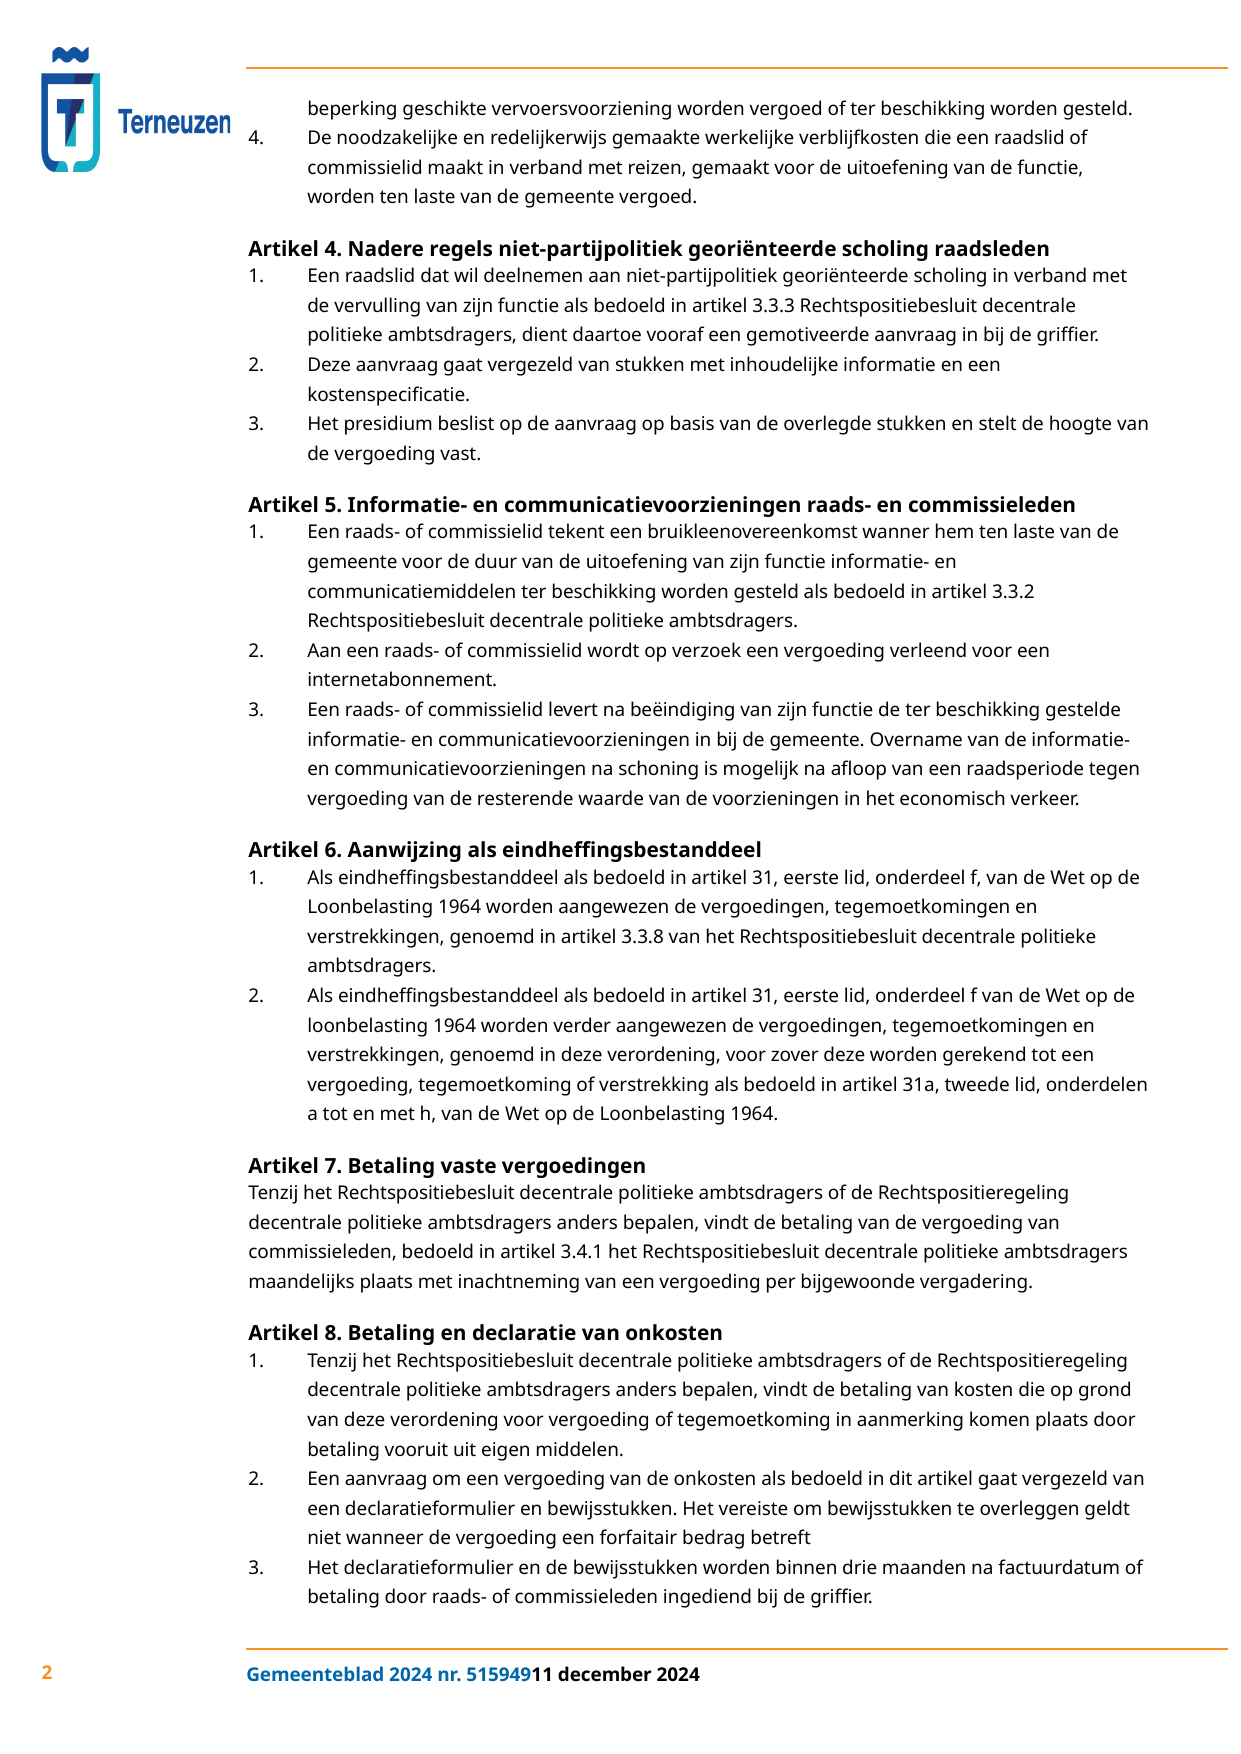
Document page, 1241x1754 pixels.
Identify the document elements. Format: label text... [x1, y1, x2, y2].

list Een raads- of commissielid levert na beëindiging van zijn functie de ter beschikking gestelde informatie- en communicatievoorzieningen in bij de gemeente. Overname van de informatie- en communicatievoorzieningen na schoning is mogelijk na afloop van een raadsperiode tegen vergoeding van de resterende waarde van de voorzieningen in het economisch verkeer. [248, 696, 1152, 811]
text Artikel 7. Betaling vaste vergoedingen [248, 1151, 1152, 1179]
list Een raadslid dat wil deelnemen aan niet-partijpolitiek georiënteerde scholing in verband met de vervulling van zijn functie als bedoeld in artikel 3.3.3 Rechtspositiebesluit decentrale politieke ambtsdragers, dient daartoe vooraf een gemotiveerde aanvraag in bij de griffier. [248, 262, 1152, 347]
text Artikel 8. Betaling en declaratie van onkosten [248, 1318, 1152, 1347]
list Het presidium beslist op de aanvraag op basis van de overlegde stukken en stelt de hoogte van de vergoeding vast. [248, 410, 1152, 466]
text Artikel 4. Nadere regels niet-partijpolitiek georiënteerde scholing raadsleden [248, 234, 1152, 262]
list Als eindheffingsbestanddeel als bedoeld in artikel 31, eerste lid, onderdeel f, van de Wet op de Loonbelasting 1964 worden aangewezen de vergoedingen, tegemoetkomingen en verstrekkingen, genoemd in artikel 3.3.8 van het Rechtspositiebesluit decentrale politieke ambtsdragers. [248, 864, 1152, 978]
list De noodzakelijke en redelijkerwijs gemaakte werkelijke verblijfkosten die een raadslid of commissielid maakt in verband met reizen, gemaakt voor de uitoefening van de functie, worden ten laste van de gemeente vergoed. [248, 124, 1152, 209]
text Tenzij het Rechtspositiebesluit decentrale politieke ambtsdragers of de Rechtspositieregeling decentrale politieke ambtsdragers anders bepalen, vindt de betaling van de vergoeding van commissieleden, bedoeld in artikel 3.4.1 het Rechtspositiebesluit decentrale politieke ambtsdragers maandelijks plaats met inachtneming van een vergoeding per bijgewoonde vergadering. [248, 1179, 1152, 1294]
list Tenzij het Rechtspositiebesluit decentrale politieke ambtsdragers of de Rechtspositieregeling decentrale politieke ambtsdragers anders bepalen, vindt de betaling van kosten die op grond van deze verordening voor vergoeding of tegemoetkoming in aanmerking komen plaats door betaling vooruit uit eigen middelen. [248, 1347, 1152, 1461]
list beperking geschikte vervoersvoorziening worden vergoed of ter beschikking worden gesteld. [248, 95, 1152, 121]
text Artikel 5. Informatie- en communicatievoorzieningen raads- en commissieleden [248, 490, 1152, 519]
list Een aanvraag om een vergoeding van de onkosten als bedoeld in dit artikel gaat vergezeld van een declaratieformulier en bewijsstukken. Het vereiste om bewijsstukken te overleggen geldt niet wanneer de vergoeding een forfaitair bedrag betreft [248, 1465, 1152, 1550]
list Aan een raads- of commissielid wordt op verzoek een vergoeding verleend voor een internetabonnement. [248, 637, 1152, 692]
list Als eindheffingsbestanddeel als bedoeld in artikel 31, eerste lid, onderdeel f van de Wet op de loonbelasting 1964 worden verder aangewezen de vergoedingen, tegemoetkomingen en verstrekkingen, genoemd in deze verordening, voor zover deze worden gerekend tot een vergoeding, tegemoetkoming of verstrekking als bedoeld in artikel 31a, tweede lid, onderdelen a tot en met h, van de Wet op de Loonbelasting 1964. [248, 982, 1152, 1126]
text Artikel 6. Aanwijzing als eindheffingsbestanddeel [248, 835, 1152, 864]
picture [41, 47, 231, 172]
list Deze aanvraag gaat vergezeld van stukken met inhoudelijke informatie en een kostenspecificatie. [248, 351, 1152, 406]
list Een raads- of commissielid tekent een bruikleenovereenkomst wanner hem ten laste van de gemeente voor de duur van de uitoefening van zijn functie informatie- en communicatiemiddelen ter beschikking worden gesteld als bedoeld in artikel 3.3.2 Rechtspositiebesluit decentrale politieke ambtsdragers. [248, 519, 1152, 633]
list Het declaratieformulier en de bewijsstukken worden binnen drie maanden na factuurdatum of betaling door raads- of commissieleden ingediend bij de griffier. [248, 1554, 1152, 1609]
